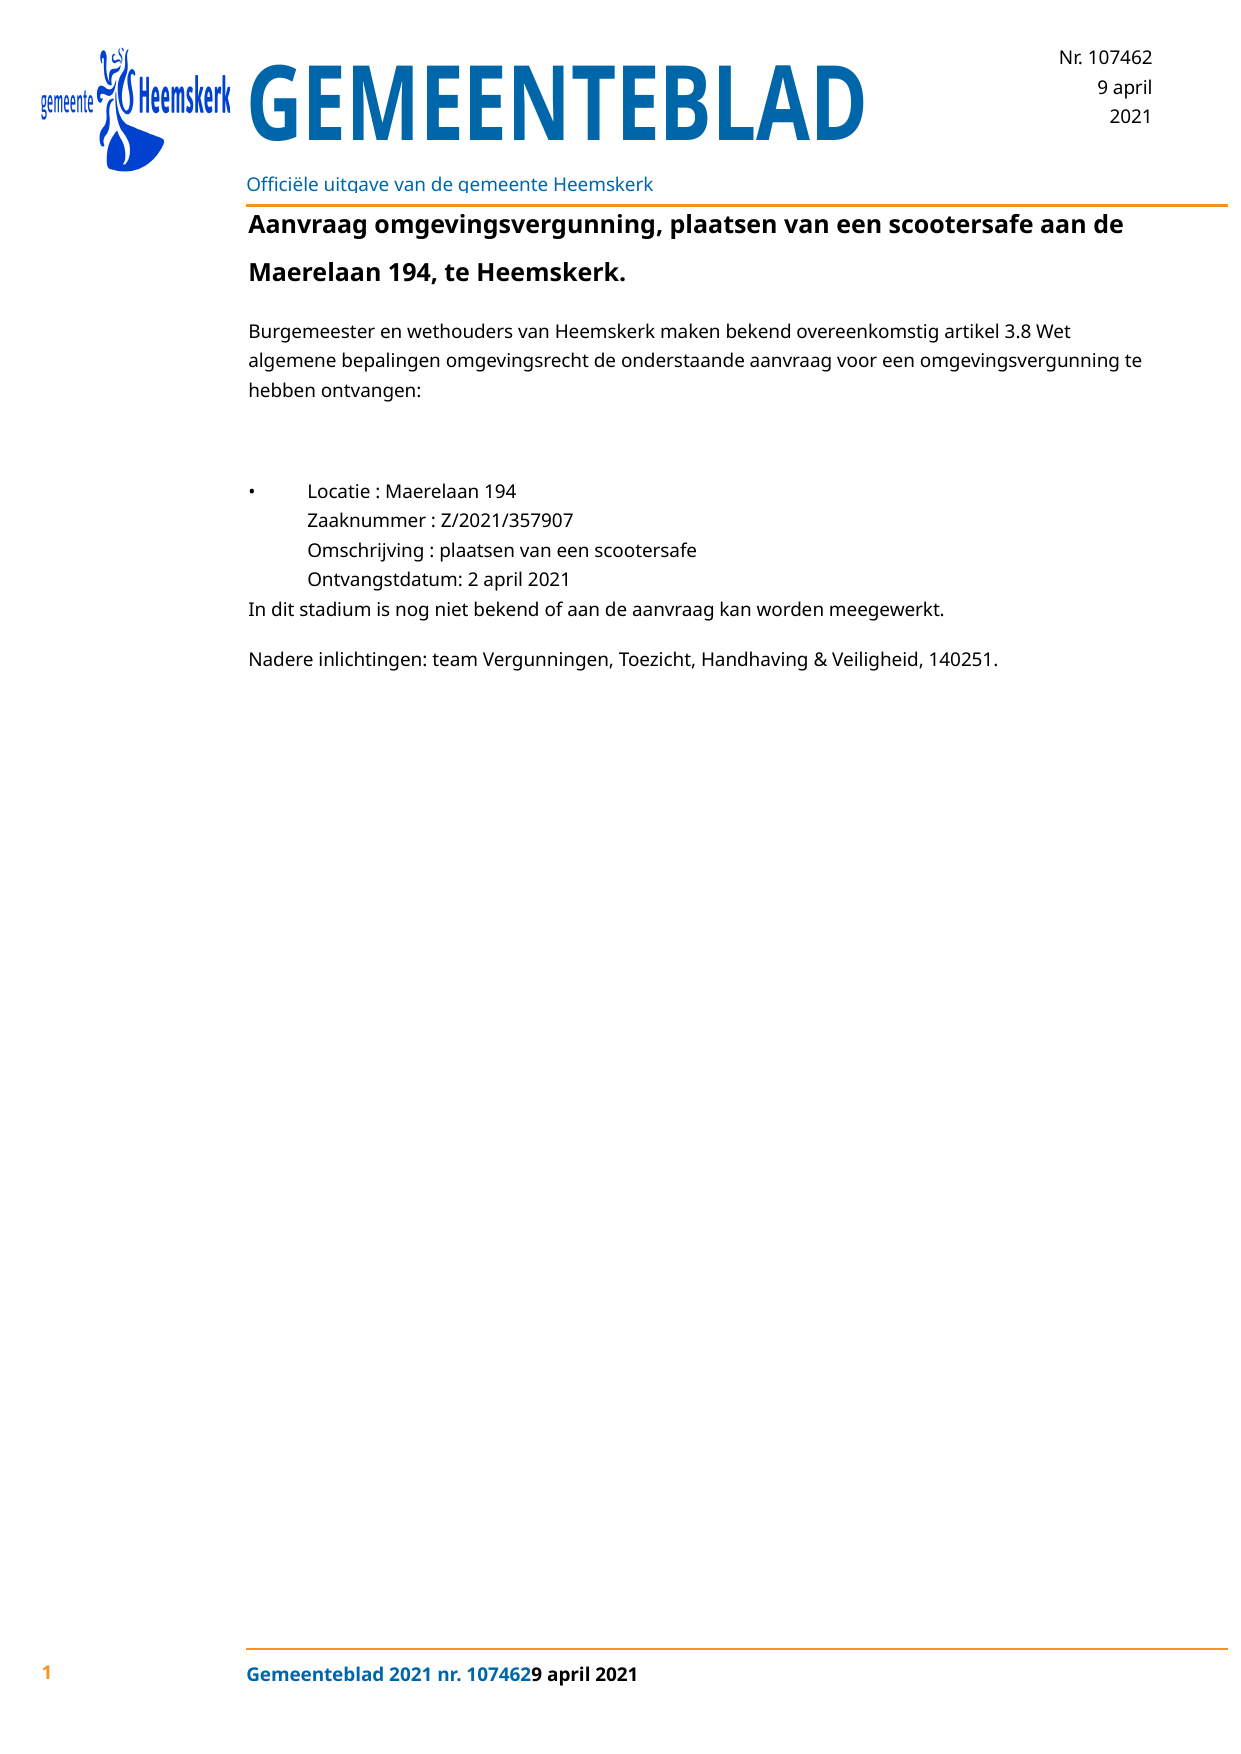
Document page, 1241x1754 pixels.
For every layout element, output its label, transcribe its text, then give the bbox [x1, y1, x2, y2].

picture [41, 47, 231, 172]
list Omschrijving : plaatsen van een scootersafe [248, 537, 1152, 563]
text Aanvraag omgevingsvergunning, plaatsen van een scootersafe aan de Maerelaan 194, te Heemskerk. [248, 207, 1152, 288]
text Burgemeester en wethouders van Heemskerk maken bekend overeenkomstig artikel 3.8 Wet algemene bepalingen omgevingsrecht de onderstaande aanvraag voor een omgevingsvergunning te hebben ontvangen: [248, 318, 1152, 403]
text Nadere inlichtingen: team Vergunningen, Toezicht, Handhaving & Veiligheid, 140251. [248, 647, 1152, 672]
list Ontvangstdatum: 2 april 2021 [248, 567, 1152, 592]
list Zaaknummer : Z/2021/357907 [248, 507, 1152, 533]
text In dit stadium is nog niet bekend of aan de aanvraag kan worden meegewerkt. [248, 596, 1152, 622]
list Locatie : Maerelaan 194 [248, 478, 1152, 504]
